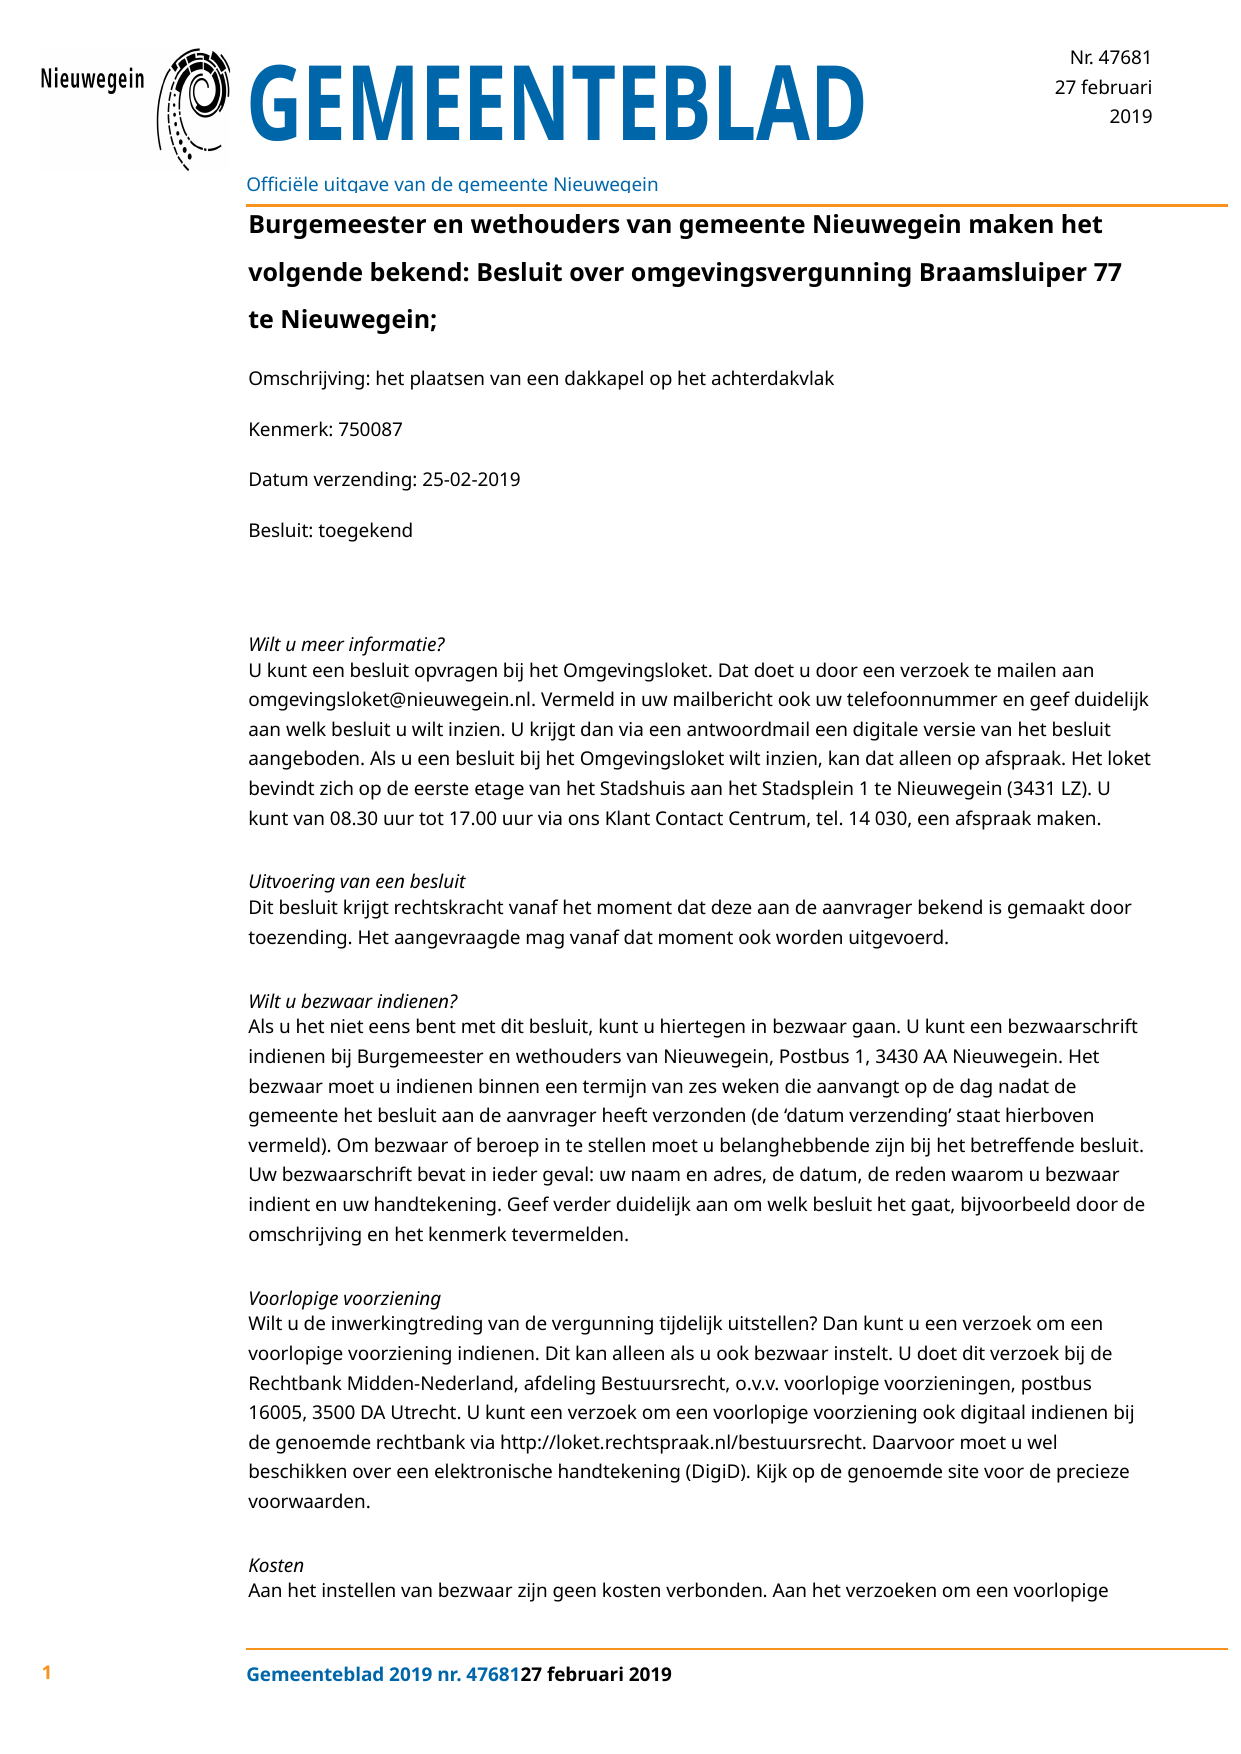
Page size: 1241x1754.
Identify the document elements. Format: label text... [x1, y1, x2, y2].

text Kenmerk: 750087 [248, 416, 1152, 442]
text Uitvoering van een besluit [248, 869, 1152, 894]
text Kosten [248, 1552, 1152, 1578]
text Als u het niet eens bent met dit besluit, kunt u hiertegen in bezwaar gaan. U kunt een bezwaarschrift indienen bij Burgemeester en wethouders van Nieuwegein, Postbus 1, 3430 AA Nieuwegein. Het bezwaar moet u indienen binnen een termijn van zes weken die aanvangt op de dag nadat de gemeente het besluit aan de aanvrager heeft verzonden (de ‘datum verzending’ staat hierboven vermeld). Om bezwaar of beroep in te stellen moet u belanghebbende zijn bij het betreffende besluit. Uw bezwaarschrift bevat in ieder geval: uw naam en adres, de datum, de reden waarom u bezwaar indient en uw handtekening. Geef verder duidelijk aan om welk besluit het gaat, bijvoorbeeld door de omschrijving en het kenmerk tevermelden. [248, 1014, 1152, 1247]
text Omschrijving: het plaatsen van een dakkapel op het achterdakvlak [248, 366, 1152, 391]
text Aan het instellen van bezwaar zijn geen kosten verbonden. Aan het verzoeken om een voorlopige [248, 1578, 1152, 1603]
text Dit besluit krijgt rechtskracht vanaf het moment dat deze aan de aanvrager bekend is gemaakt door toezending. Het aangevraagde mag vanaf dat moment ook worden uitgevoerd. [248, 894, 1152, 950]
text Besluit: toegekend [248, 517, 1152, 542]
text Wilt u de inwerkingtreding van de vergunning tijdelijk uitstellen? Dan kunt u een verzoek om een voorlopige voorziening indienen. Dit kan alleen als u ook bezwaar instelt. U doet dit verzoek bij de Rechtbank Midden-Nederland, afdeling Bestuursrecht, o.v.v. voorlopige voorzieningen, postbus 16005, 3500 DA Utrecht. U kunt een verzoek om een voorlopige voorziening ook digitaal indienen bij de genoemde rechtbank via http://loket.rechtspraak.nl/bestuursrecht. Daarvoor moet u wel beschikken over een elektronische handtekening (DigiD). Kijk op de genoemde site voor de precieze voorwaarden. [248, 1311, 1152, 1514]
text Datum verzending: 25-02-2019 [248, 466, 1152, 492]
text Burgemeester en wethouders van gemeente Nieuwegein maken het volgende bekend: Besluit over omgevingsvergunning Braamsluiper 77 te Nieuwegein; [248, 207, 1152, 336]
text Wilt u meer informatie? [248, 631, 1152, 657]
text U kunt een besluit opvragen bij het Omgevingsloket. Dat doet u door een verzoek te mailen aan omgevingsloket@nieuwegein.nl. Vermeld in uw mailbericht ook uw telefoonnummer en geef duidelijk aan welk besluit u wilt inzien. U krijgt dan via een antwoordmail een digitale versie van het besluit aangeboden. Als u een besluit bij het Omgevingsloket wilt inzien, kan dat alleen op afspraak. Het loket bevindt zich op de eerste etage van het Stadshuis aan het Stadsplein 1 te Nieuwegein (3431 LZ). U kunt van 08.30 uur tot 17.00 uur via ons Klant Contact Centrum, tel. 14 030, een afspraak maken. [248, 657, 1152, 831]
text Wilt u bezwaar indienen? [248, 988, 1152, 1014]
text Voorlopige voorziening [248, 1285, 1152, 1311]
picture [41, 47, 231, 172]
